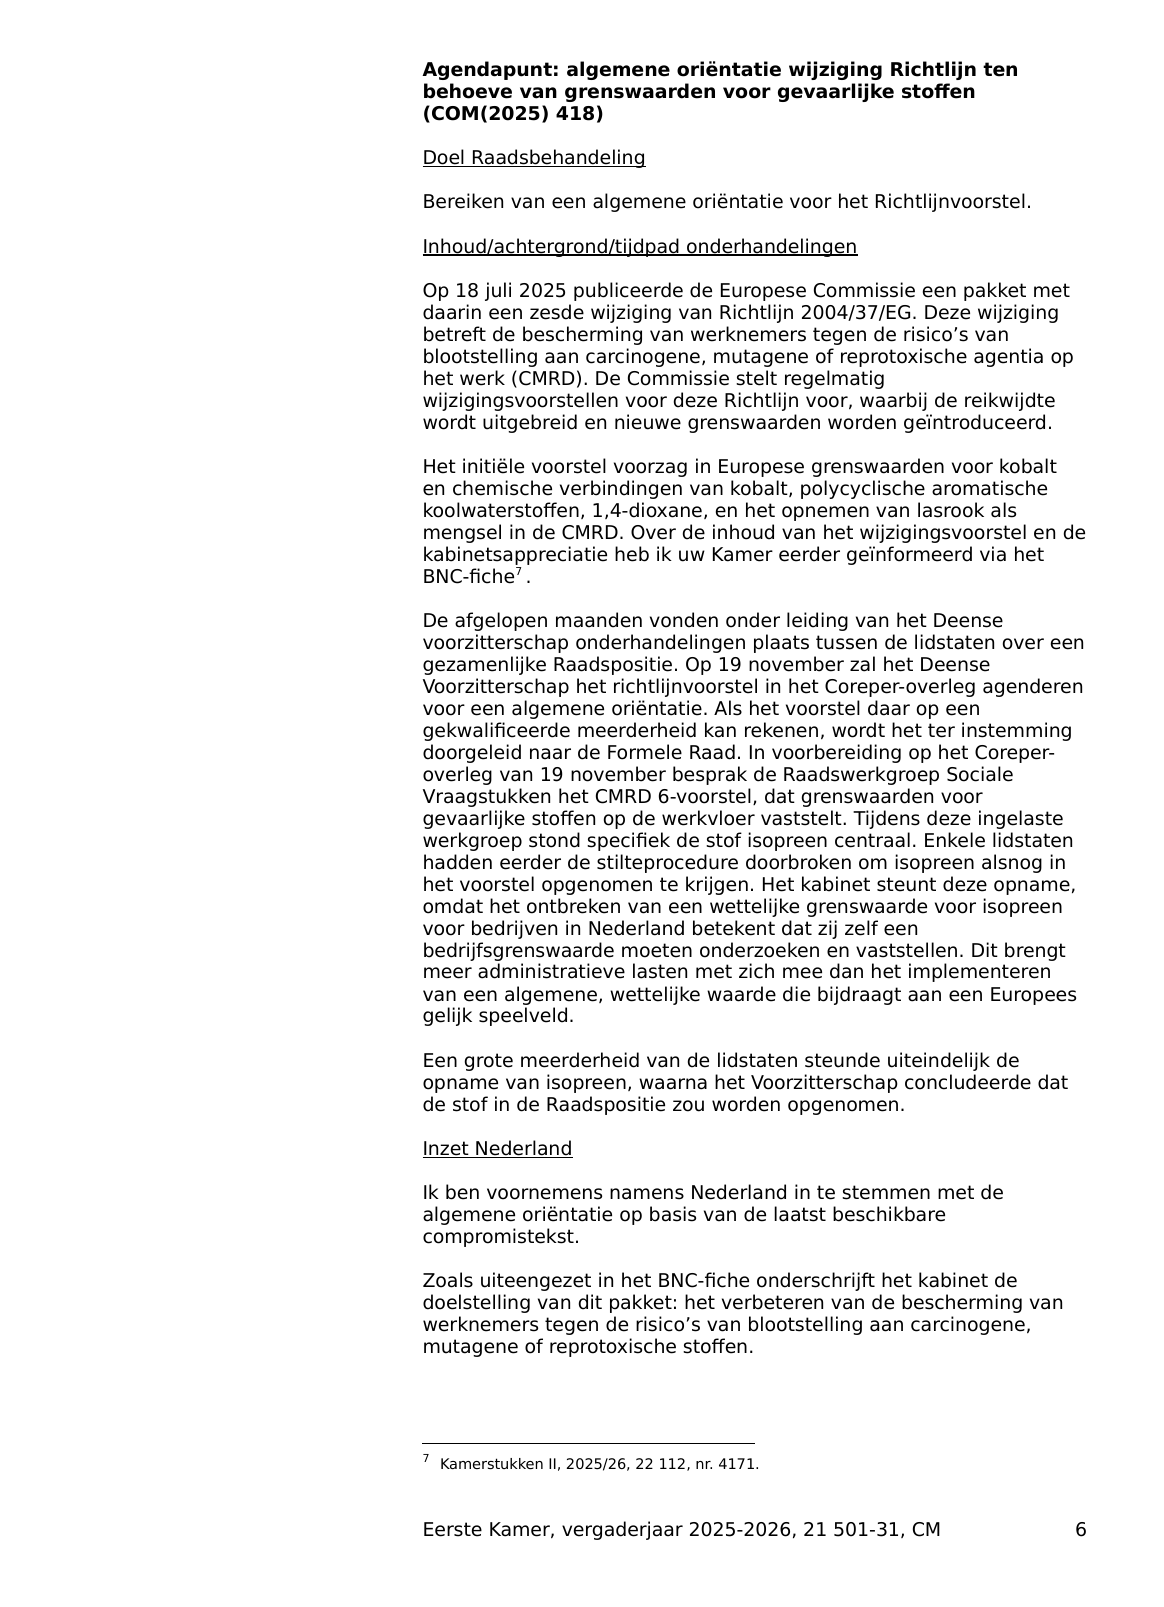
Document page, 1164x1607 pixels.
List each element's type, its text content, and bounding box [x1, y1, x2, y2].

text De afgelopen maanden vonden onder leiding van het Deense voorzitterschap onderhandelingen plaats tussen de lidstaten over een gezamenlijke Raadspositie. Op 19 november zal het Deense Voorzitterschap het richtlijnvoorstel in het Coreper-overleg agenderen voor een algemene oriëntatie. Als het voorstel daar op een gekwalificeerde meerderheid kan rekenen, wordt het ter instemming doorgeleid naar de Formele Raad. In voorbereiding op het Coreper-overleg van 19 november besprak de Raadswerkgroep Sociale Vraagstukken het CMRD 6-voorstel, dat grenswaarden voor gevaarlijke stoffen op de werkvloer vaststelt. Tijdens deze ingelaste werkgroep stond specifiek de stof isopreen centraal. Enkele lidstaten hadden eerder de stilteprocedure doorbroken om isopreen alsnog in het voorstel opgenomen te krijgen. Het kabinet steunt deze opname, omdat het ontbreken van een wettelijke grenswaarde voor isopreen voor bedrijven in Nederland betekent dat zij zelf een bedrijfsgrenswaarde moeten onderzoeken en vaststellen. Dit brengt meer administratieve lasten met zich mee dan het implementeren van een algemene, wettelijke waarde die bijdraagt aan een Europees gelijk speelveld. [422, 610, 1087, 1027]
subtitle Doel Raadsbehandeling [422, 147, 1087, 169]
subtitle Inzet Nederland [422, 1138, 1087, 1160]
subtitle Agendapunt: algemene oriëntatie wijziging Richtlijn ten behoeve van grenswaarden voor gevaarlijke stoffen (COM(2025) 418) [422, 59, 1087, 125]
text Een grote meerderheid van de lidstaten steunde uiteindelijk de opname van isopreen, waarna het Voorzitterschap concludeerde dat de stof in de Raadspositie zou worden opgenomen. [422, 1049, 1087, 1116]
text Op 18 juli 2025 publiceerde de Europese Commissie een pakket met daarin een zesde wijziging van Richtlijn 2004/37/EG. Deze wijziging betreft de bescherming van werknemers tegen de risico’s van blootstelling aan carcinogene, mutagene of reprotoxische agentia op het werk (CMRD). De Commissie stelt regelmatig wijzigingsvoorstellen voor deze Richtlijn voor, waarbij de reikwijdte wordt uitgebreid en nieuwe grenswaarden worden geïntroduceerd. [422, 280, 1087, 433]
text Kamerstukken II, 2025/26, 22 112, nr. 4171. [422, 1452, 1087, 1474]
text Zoals uiteengezet in het BNC-fiche onderschrijft het kabinet de doelstelling van dit pakket: het verbeteren van de bescherming van werknemers tegen de risico’s van blootstelling aan carcinogene, mutagene of reprotoxische stoffen. [422, 1270, 1087, 1358]
text Het initiële voorstel voorzag in Europese grenswaarden voor kobalt en chemische verbindingen van kobalt, polycyclische aromatische koolwaterstoffen, 1,4-dioxane, en het opnemen van lasrook als mengsel in de CMRD. Over de inhoud van het wijzigingsvoorstel en de kabinetsappreciatie heb ik uw Kamer eerder geïnformeerd via het BNC-fiche. [422, 456, 1087, 588]
text Bereiken van een algemene oriëntatie voor het Richtlijnvoorstel. [422, 191, 1087, 213]
subtitle Inhoud/achtergrond/tijdpad onderhandelingen [422, 236, 1087, 257]
text Ik ben voornemens namens Nederland in te stemmen met de algemene oriëntatie op basis van de laatst beschikbare compromistekst. [422, 1182, 1087, 1248]
